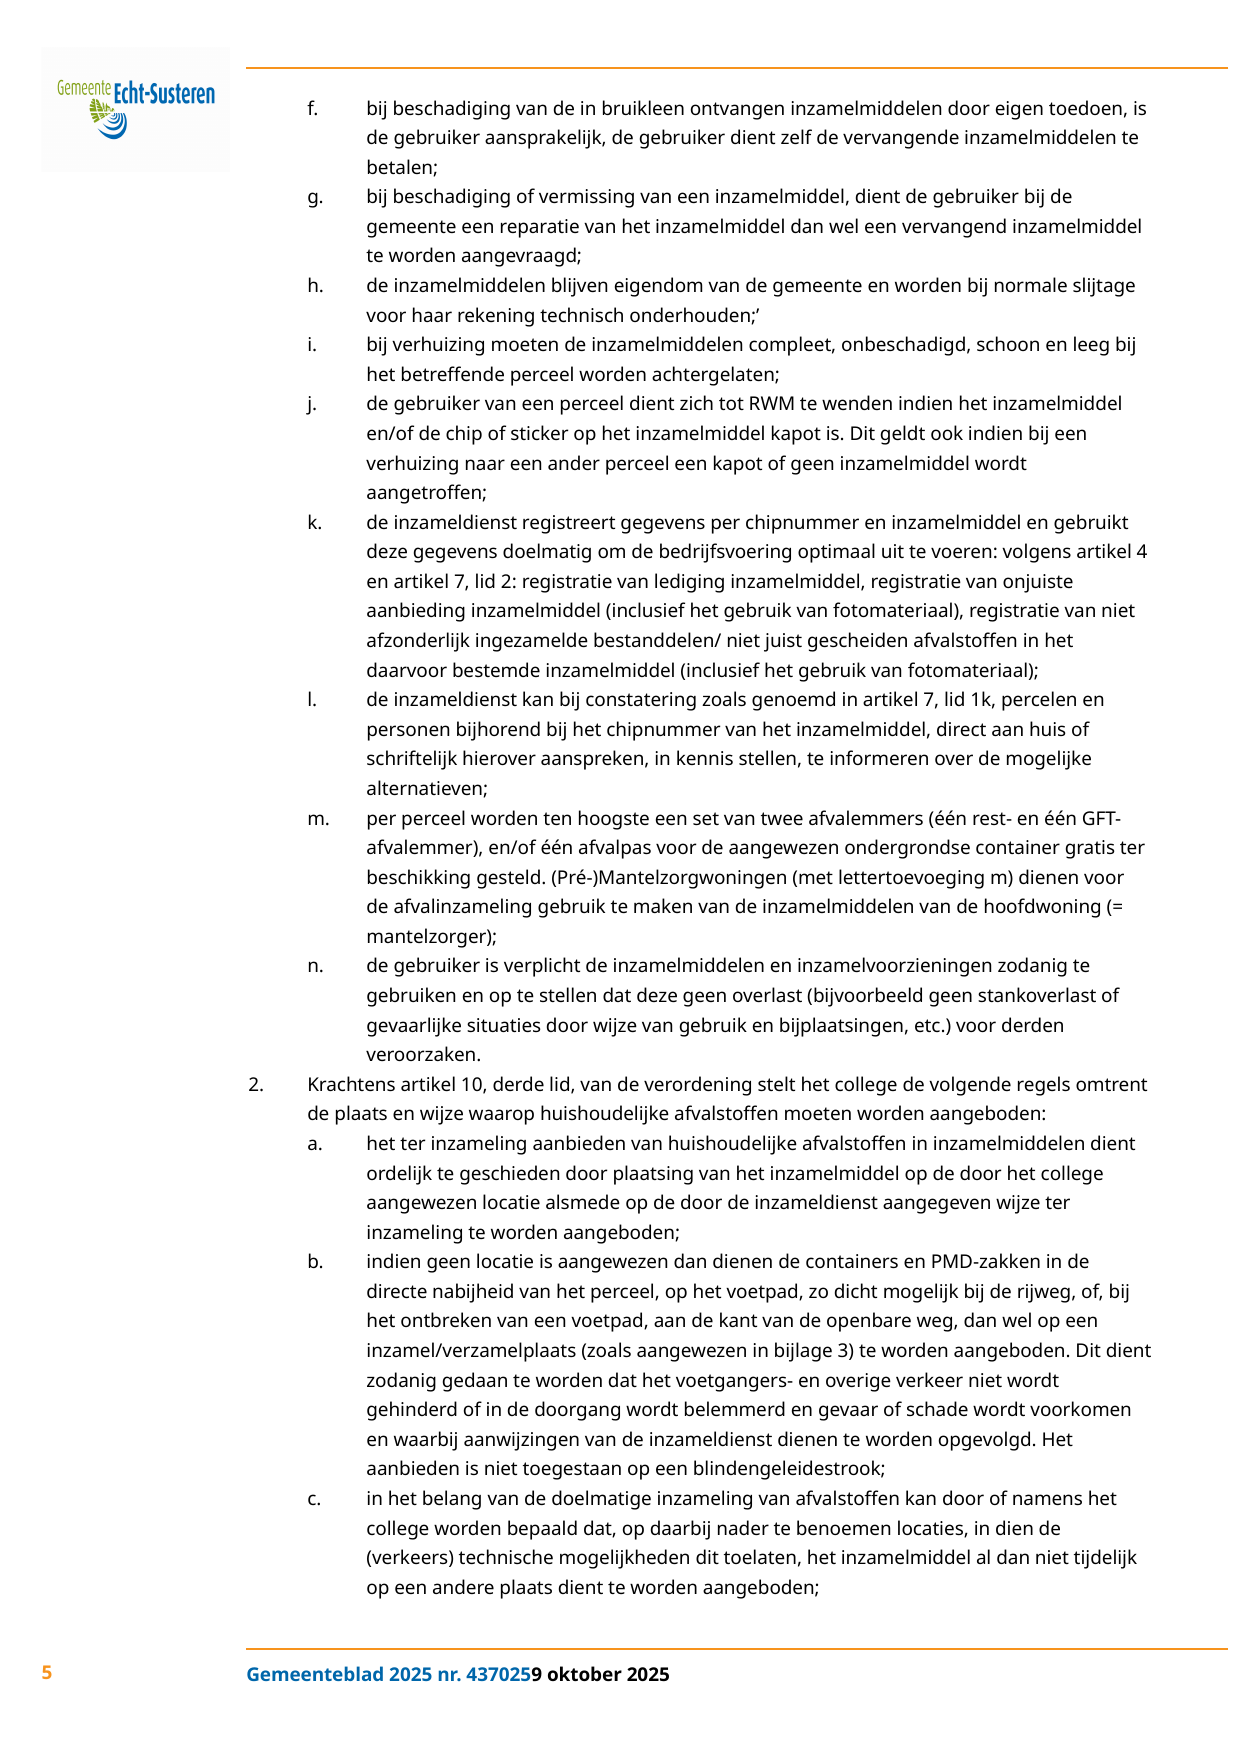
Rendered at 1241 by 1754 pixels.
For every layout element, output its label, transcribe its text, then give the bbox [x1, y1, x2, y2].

list Krachtens artikel 10, derde lid, van de verordening stelt het college de volgende regels omtrent de plaats en wijze waarop huishoudelijke afvalstoffen moeten worden aangeboden: [248, 1071, 1152, 1126]
list bij beschadiging van de in bruikleen ontvangen inzamelmiddelen door eigen toedoen, is de gebruiker aansprakelijk, de gebruiker dient zelf de vervangende inzamelmiddelen te betalen; [307, 95, 1152, 180]
list de inzameldienst registreert gegevens per chipnummer en inzamelmiddel en gebruikt deze gegevens doelmatig om de bedrijfsvoering optimaal uit te voeren: volgens artikel 4 en artikel 7, lid 2: registratie van lediging inzamelmiddel, registratie van onjuiste aanbieding inzamelmiddel (inclusief het gebruik van fotomateriaal), registratie van niet afzonderlijk ingezamelde bestanddelen/ niet juist gescheiden afvalstoffen in het daarvoor bestemde inzamelmiddel (inclusief het gebruik van fotomateriaal); [307, 509, 1152, 683]
list de gebruiker is verplicht de inzamelmiddelen en inzamelvoorzieningen zodanig te gebruiken en op te stellen dat deze geen overlast (bijvoorbeeld geen stankoverlast of gevaarlijke situaties door wijze van gebruik en bijplaatsingen, etc.) voor derden veroorzaken. [307, 953, 1152, 1067]
list per perceel worden ten hoogste een set van twee afvalemmers (één rest- en één GFT-afvalemmer), en/of één afvalpas voor de aangewezen ondergrondse container gratis ter beschikking gesteld. (Pré-)Mantelzorgwoningen (met lettertoevoeging m) dienen voor de afvalinzameling gebruik te maken van de inzamelmiddelen van de hoofdwoning (= mantelzorger); [307, 805, 1152, 949]
picture [41, 47, 231, 172]
list bij beschadiging of vermissing van een inzamelmiddel, dient de gebruiker bij de gemeente een reparatie van het inzamelmiddel dan wel een vervangend inzamelmiddel te worden aangevraagd; [307, 183, 1152, 268]
list indien geen locatie is aangewezen dan dienen de containers en PMD-zakken in de directe nabijheid van het perceel, op het voetpad, zo dicht mogelijk bij de rijweg, of, bij het ontbreken van een voetpad, aan de kant van de openbare weg, dan wel op een inzamel/verzamelplaats (zoals aangewezen in bijlage 3) te worden aangeboden. Dit dient zodanig gedaan te worden dat het voetgangers- en overige verkeer niet wordt gehinderd of in de doorgang wordt belemmerd en gevaar of schade wordt voorkomen en waarbij aanwijzingen van de inzameldienst dienen te worden opgevolgd. Het aanbieden is niet toegestaan op een blindengeleidestrook; [307, 1248, 1152, 1481]
list het ter inzameling aanbieden van huishoudelijke afvalstoffen in inzamelmiddelen dient ordelijk te geschieden door plaatsing van het inzamelmiddel op de door het college aangewezen locatie alsmede op de door de inzameldienst aangegeven wijze ter inzameling te worden aangeboden; [307, 1130, 1152, 1245]
list in het belang van de doelmatige inzameling van afvalstoffen kan door of namens het college worden bepaald dat, op daarbij nader te benoemen locaties, in dien de (verkeers) technische mogelijkheden dit toelaten, het inzamelmiddel al dan niet tijdelijk op een andere plaats dient te worden aangeboden; [307, 1485, 1152, 1600]
list de gebruiker van een perceel dient zich tot RWM te wenden indien het inzamelmiddel en/of de chip of sticker op het inzamelmiddel kapot is. Dit geldt ook indien bij een verhuizing naar een ander perceel een kapot of geen inzamelmiddel wordt aangetroffen; [307, 391, 1152, 505]
list de inzameldienst kan bij constatering zoals genoemd in artikel 7, lid 1k, percelen en personen bijhorend bij het chipnummer van het inzamelmiddel, direct aan huis of schriftelijk hierover aanspreken, in kennis stellen, te informeren over de mogelijke alternatieven; [307, 686, 1152, 801]
list de inzamelmiddelen blijven eigendom van de gemeente en worden bij normale slijtage voor haar rekening technisch onderhouden;’ [307, 272, 1152, 328]
list bij verhuizing moeten de inzamelmiddelen compleet, onbeschadigd, schoon en leeg bij het betreffende perceel worden achtergelaten; [307, 331, 1152, 387]
